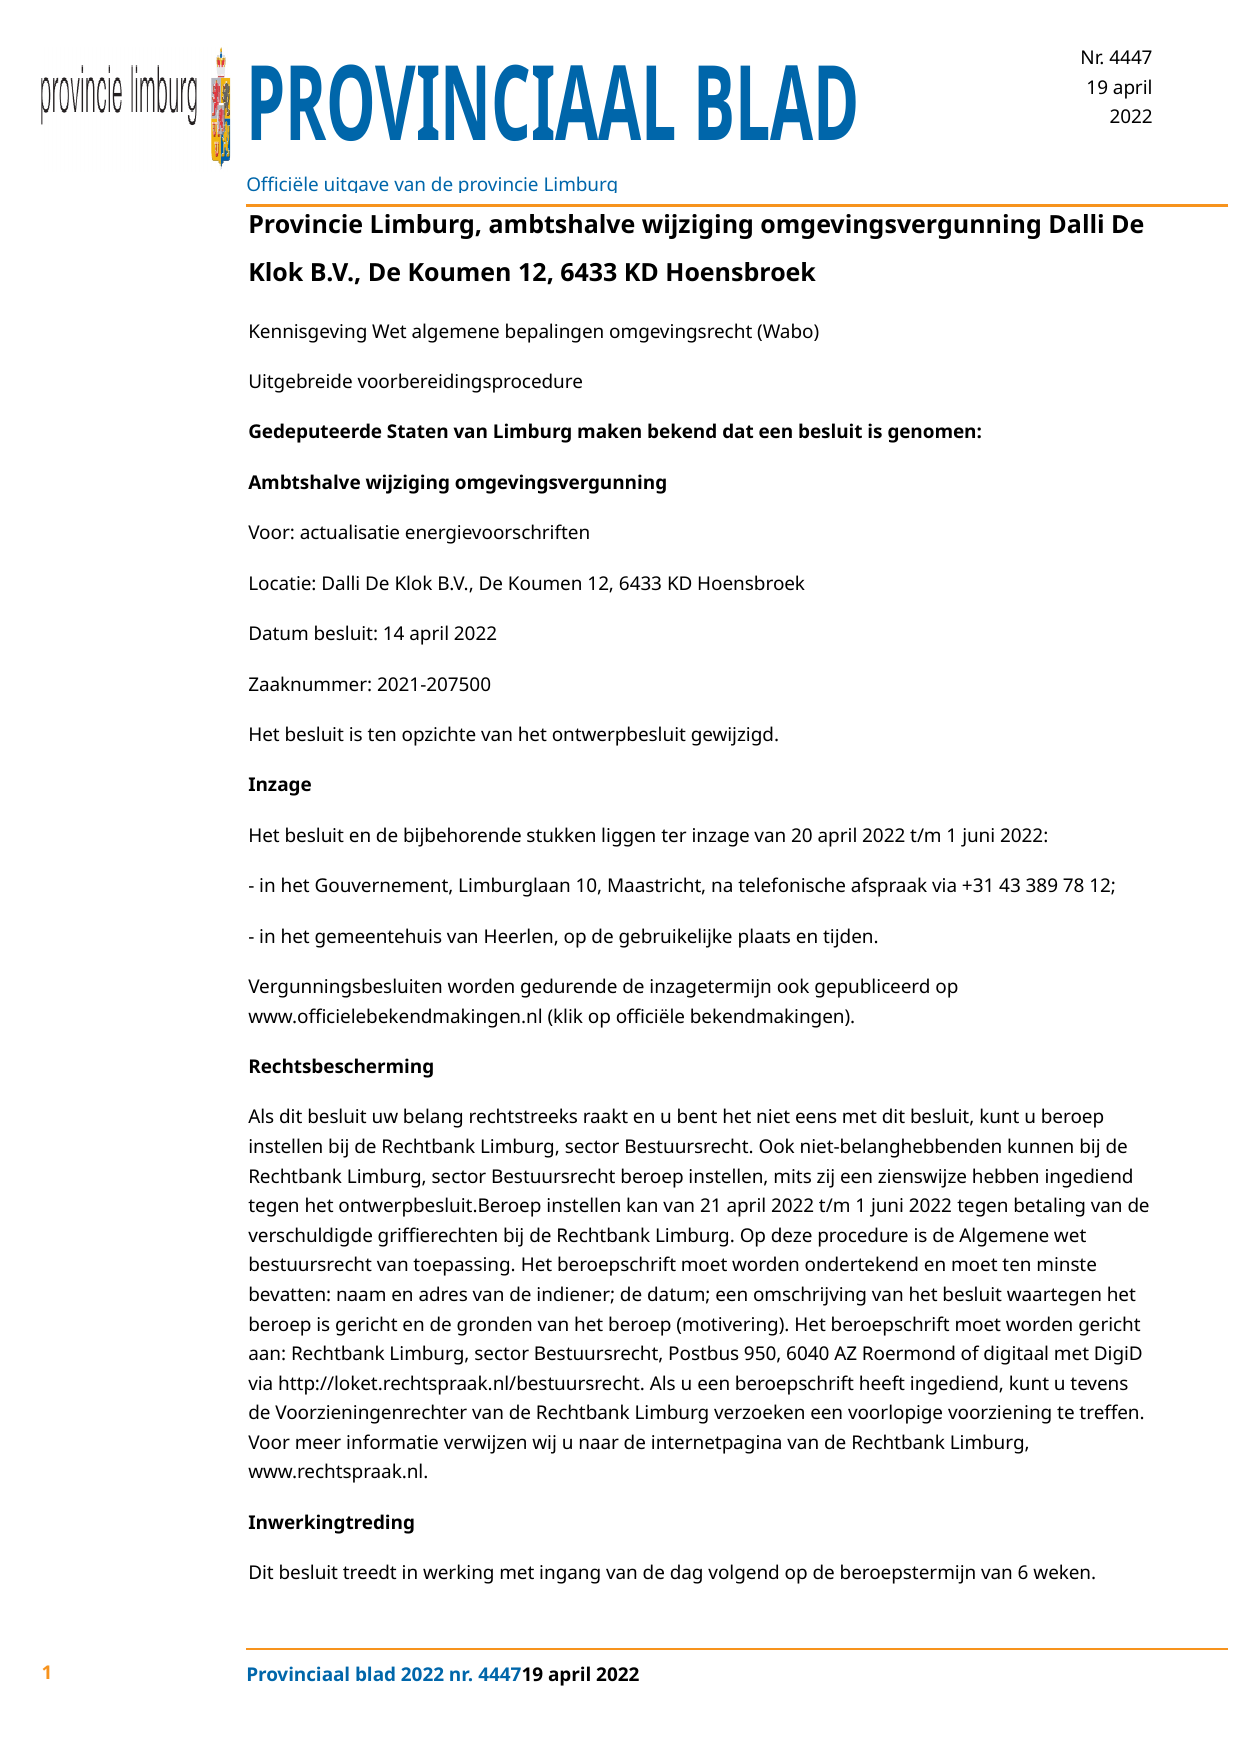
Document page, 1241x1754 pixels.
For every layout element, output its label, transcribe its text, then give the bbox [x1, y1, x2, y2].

text Kennisgeving Wet algemene bepalingen omgevingsrecht (Wabo) [248, 318, 1152, 344]
text Voor: actualisatie energievoorschriften [248, 519, 1152, 545]
text Gedeputeerde Staten van Limburg maken bekend dat een besluit is genomen: [248, 419, 1152, 444]
text Provincie Limburg, ambtshalve wijziging omgevingsvergunning Dalli De Klok B.V., De Koumen 12, 6433 KD Hoensbroek [248, 207, 1152, 288]
text Uitgebreide voorbereidingsprocedure [248, 368, 1152, 394]
text Ambtshalve wijziging omgevingsvergunning [248, 469, 1152, 495]
text Inwerkingtreding [248, 1509, 1152, 1535]
text Datum besluit: 14 april 2022 [248, 620, 1152, 646]
text Als dit besluit uw belang rechtstreeks raakt en u bent het niet eens met dit besluit, kunt u beroep instellen bij de Rechtbank Limburg, sector Bestuursrecht. Ook niet-belanghebbenden kunnen bij de Rechtbank Limburg, sector Bestuursrecht beroep instellen, mits zij een zienswijze hebben ingediend tegen het ontwerpbesluit.Beroep instellen kan van 21 april 2022 t/m 1 juni 2022 tegen betaling van de verschuldigde griffierechten bij de Rechtbank Limburg. Op deze procedure is de Algemene wet bestuursrecht van toepassing. Het beroepschrift moet worden ondertekend en moet ten minste bevatten: naam en adres van de indiener; de datum; een omschrijving van het besluit waartegen het beroep is gericht en de gronden van het beroep (motivering). Het beroepschrift moet worden gericht aan: Rechtbank Limburg, sector Bestuursrecht, Postbus 950, 6040 AZ Roermond of digitaal met DigiD via http://loket.rechtspraak.nl/bestuursrecht. Als u een beroepschrift heeft ingediend, kunt u tevens de Voorzieningenrechter van de Rechtbank Limburg verzoeken een voorlopige voorziening te treffen. Voor meer informatie verwijzen wij u naar de internetpagina van de Rechtbank Limburg, www.rechtspraak.nl. [248, 1104, 1152, 1484]
text Dit besluit treedt in werking met ingang van de dag volgend op de beroepstermijn van 6 weken. [248, 1559, 1152, 1585]
text - in het Gouvernement, Limburglaan 10, Maastricht, na telefonische afspraak via +31 43 389 78 12; [248, 872, 1152, 898]
text Het besluit is ten opzichte van het ontwerpbesluit gewijzigd. [248, 721, 1152, 747]
text Rechtsbescherming [248, 1053, 1152, 1079]
text Het besluit en de bijbehorende stukken liggen ter inzage van 20 april 2022 t/m 1 juni 2022: [248, 822, 1152, 848]
text - in het gemeentehuis van Heerlen, op de gebruikelijke plaats en tijden. [248, 923, 1152, 949]
text Locatie: Dalli De Klok B.V., De Koumen 12, 6433 KD Hoensbroek [248, 570, 1152, 596]
text Zaaknummer: 2021-207500 [248, 671, 1152, 697]
picture [41, 47, 231, 172]
text Inzage [248, 772, 1152, 797]
text Vergunningsbesluiten worden gedurende de inzagetermijn ook gepubliceerd op www.officielebekendmakingen.nl (klik op officiële bekendmakingen). [248, 973, 1152, 1029]
